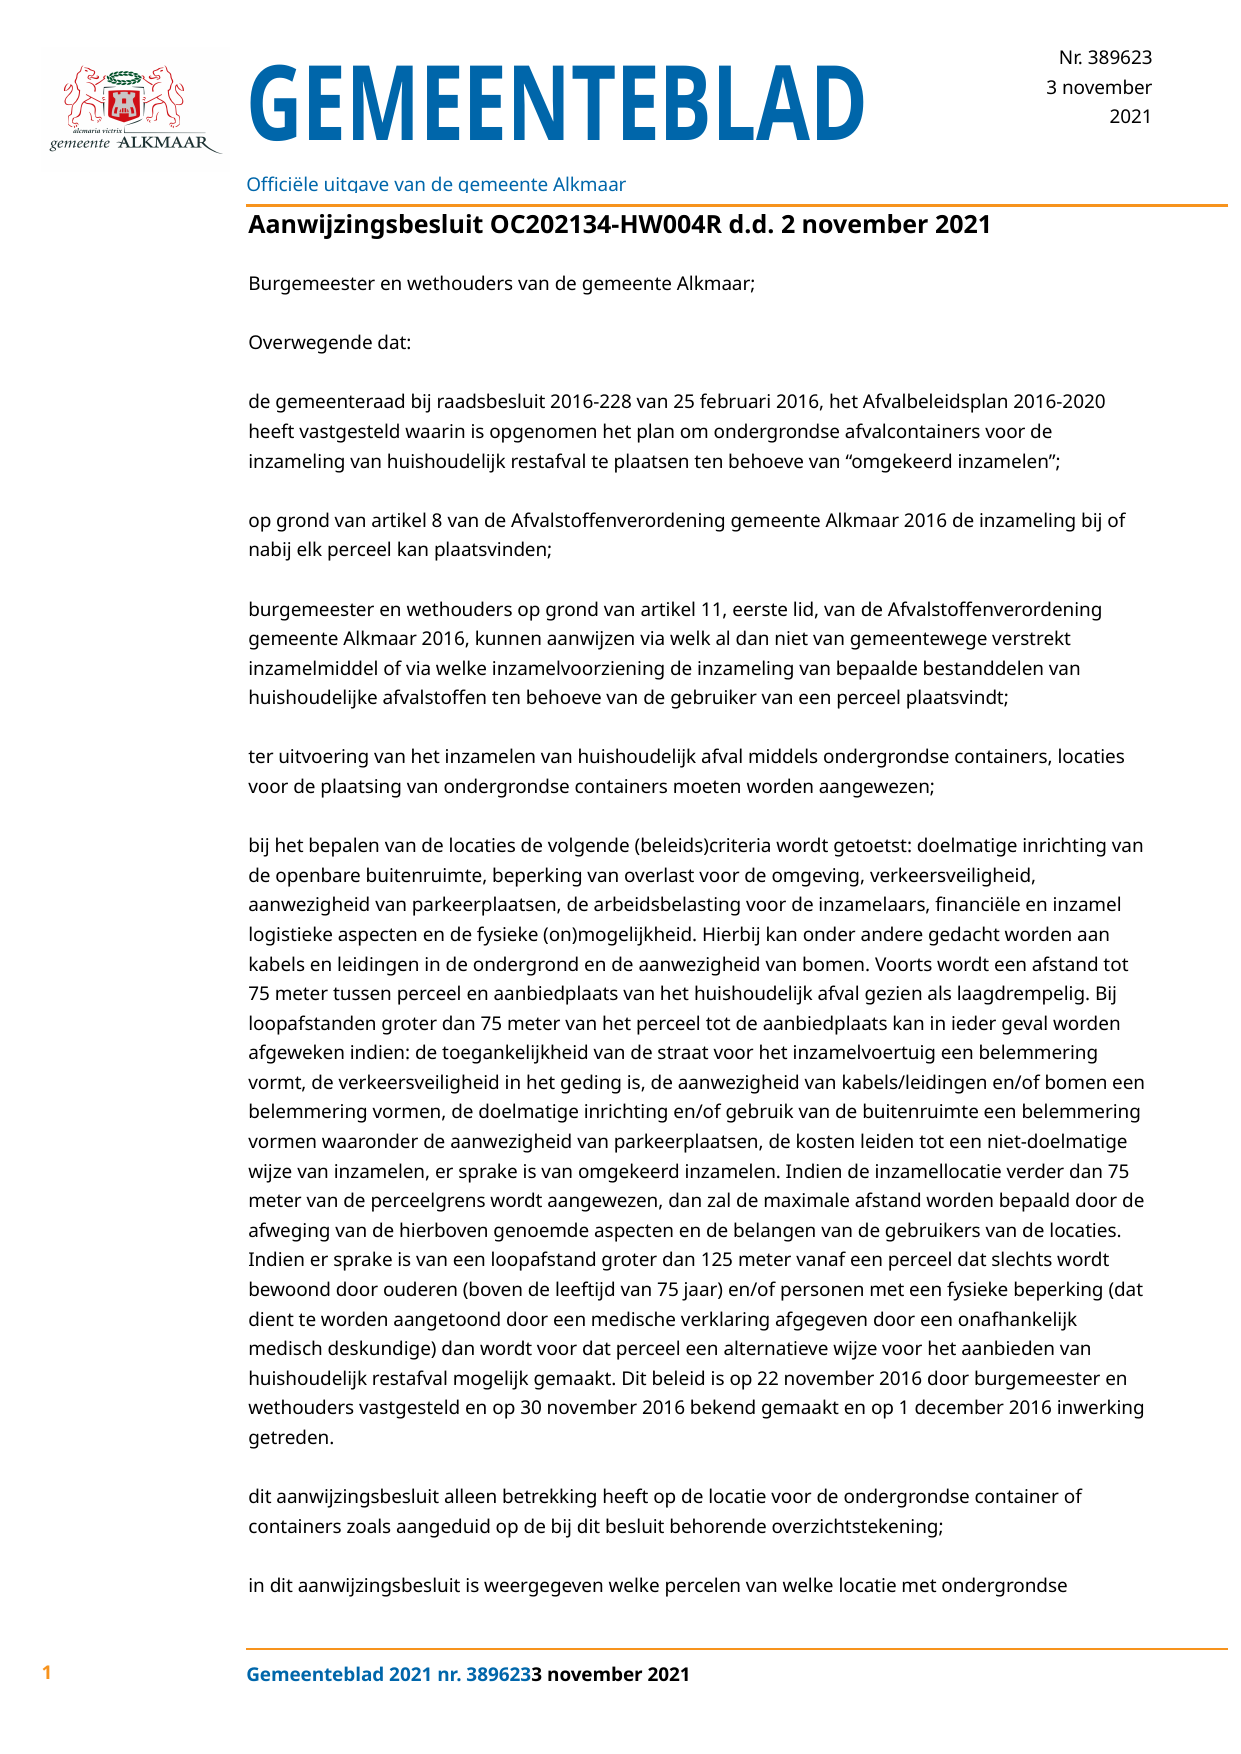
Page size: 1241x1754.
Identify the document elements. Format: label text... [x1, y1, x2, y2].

text op grond van artikel 8 van de Afvalstoffenverordening gemeente Alkmaar 2016 de inzameling bij of nabij elk perceel kan plaatsvinden; [248, 507, 1152, 562]
text Burgemeester en wethouders van de gemeente Alkmaar; [248, 270, 1152, 296]
picture [41, 47, 231, 172]
text Overwegende dat: [248, 329, 1152, 355]
text burgemeester en wethouders op grond van artikel 11, eerste lid, van de Afvalstoffenverordening gemeente Alkmaar 2016, kunnen aanwijzen via welk al dan niet van gemeentewege verstrekt inzamelmiddel of via welke inzamelvoorziening de inzameling van bepaalde bestanddelen van huishoudelijke afvalstoffen ten behoeve van de gebruiker van een perceel plaatsvindt; [248, 596, 1152, 710]
text Aanwijzingsbesluit OC202134-HW004R d.d. 2 november 2021 [248, 207, 1152, 241]
text in dit aanwijzingsbesluit is weergegeven welke percelen van welke locatie met ondergrondse [248, 1572, 1152, 1598]
text de gemeenteraad bij raadsbesluit 2016-228 van 25 februari 2016, het Afvalbeleidsplan 2016-2020 heeft vastgesteld waarin is opgenomen het plan om ondergrondse afvalcontainers voor de inzameling van huishoudelijk restafval te plaatsen ten behoeve van “omgekeerd inzamelen”; [248, 389, 1152, 473]
text ter uitvoering van het inzamelen van huishoudelijk afval middels ondergrondse containers, locaties voor de plaatsing van ondergrondse containers moeten worden aangewezen; [248, 744, 1152, 799]
text bij het bepalen van de locaties de volgende (beleids)criteria wordt getoetst: doelmatige inrichting van de openbare buitenruimte, beperking van overlast voor de omgeving, verkeersveiligheid, aanwezigheid van parkeerplaatsen, de arbeidsbelasting voor de inzamelaars, financiële en inzamel logistieke aspecten en de fysieke (on)mogelijkheid. Hierbij kan onder andere gedacht worden aan kabels en leidingen in de ondergrond en de aanwezigheid van bomen. Voorts wordt een afstand tot 75 meter tussen perceel en aanbiedplaats van het huishoudelijk afval gezien als laagdrempelig. Bij loopafstanden groter dan 75 meter van het perceel tot de aanbiedplaats kan in ieder geval worden afgeweken indien: de toegankelijkheid van de straat voor het inzamelvoertuig een belemmering vormt, de verkeersveiligheid in het geding is, de aanwezigheid van kabels/leidingen en/of bomen een belemmering vormen, de doelmatige inrichting en/of gebruik van de buitenruimte een belemmering vormen waaronder de aanwezigheid van parkeerplaatsen, de kosten leiden tot een niet-doelmatige wijze van inzamelen, er sprake is van omgekeerd inzamelen. Indien de inzamellocatie verder dan 75 meter van de perceelgrens wordt aangewezen, dan zal de maximale afstand worden bepaald door de afweging van de hierboven genoemde aspecten en de belangen van de gebruikers van de locaties. Indien er sprake is van een loopafstand groter dan 125 meter vanaf een perceel dat slechts wordt bewoond door ouderen (boven de leeftijd van 75 jaar) en/of personen met een fysieke beperking (dat dient te worden aangetoond door een medische verklaring afgegeven door een onafhankelijk medisch deskundige) dan wordt voor dat perceel een alternatieve wijze voor het aanbieden van huishoudelijk restafval mogelijk gemaakt. Dit beleid is op 22 november 2016 door burgemeester en wethouders vastgesteld en op 30 november 2016 bekend gemaakt en op 1 december 2016 inwerking getreden. [248, 832, 1152, 1450]
text dit aanwijzingsbesluit alleen betrekking heeft op de locatie voor de ondergrondse container of containers zoals aangeduid op de bij dit besluit behorende overzichtstekening; [248, 1483, 1152, 1538]
